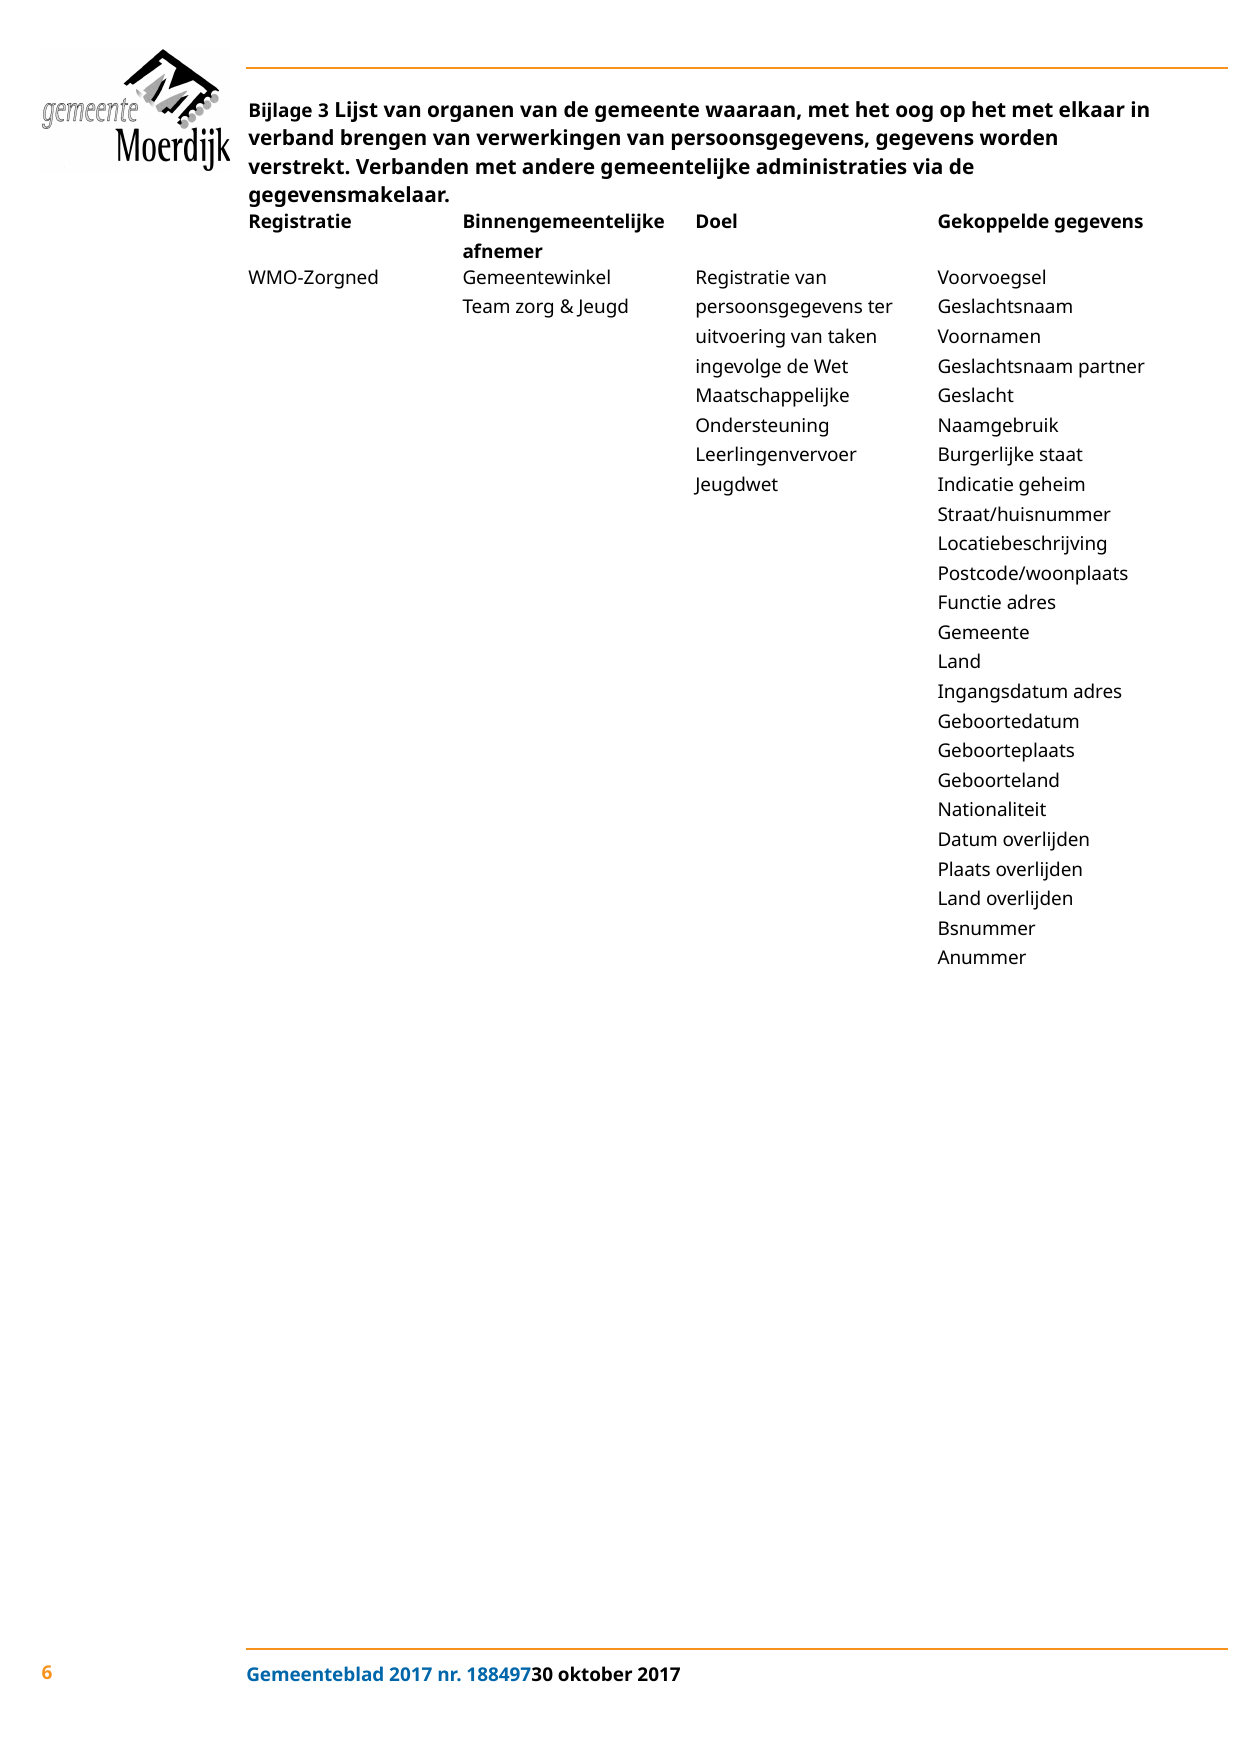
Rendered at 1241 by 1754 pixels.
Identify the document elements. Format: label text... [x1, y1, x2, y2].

table_cell Gemeentewinkel Team zorg & Jeugd [462, 264, 695, 970]
table_cell Voorvoegsel Geslachtsnaam Voornamen Geslachtsnaam partner Geslacht Naamgebruik Burgerlijke staat Indicatie geheim Straat/huisnummer Locatiebeschrijving Postcode/woonplaats Functie adres Gemeente Land Ingangsdatum adres Geboortedatum Geboorteplaats Geboorteland Nationaliteit Datum overlijden Plaats overlijden Land overlijden Bsnummer Anummer [937, 264, 1152, 970]
table_header Doel [695, 209, 937, 264]
table_header Binnengemeentelijke afnemer [462, 209, 695, 264]
table_header Gekoppelde gegevens [937, 209, 1152, 264]
text Bijlage 3 Lijst van organen van de gemeente waaraan, met het oog op het met elkaar in verband brengen van verwerkingen van persoonsgegevens, gegevens worden verstrekt. Verbanden met andere gemeentelijke administraties via de gegevensmakelaar. [248, 95, 1152, 209]
table_header Registratie [248, 209, 462, 264]
table_cell WMO-Zorgned [248, 264, 462, 970]
picture [41, 47, 231, 172]
table_cell Registratie van persoonsgegevens ter uitvoering van taken ingevolge de Wet Maatschappelijke Ondersteuning Leerlingenvervoer Jeugdwet [695, 264, 937, 970]
